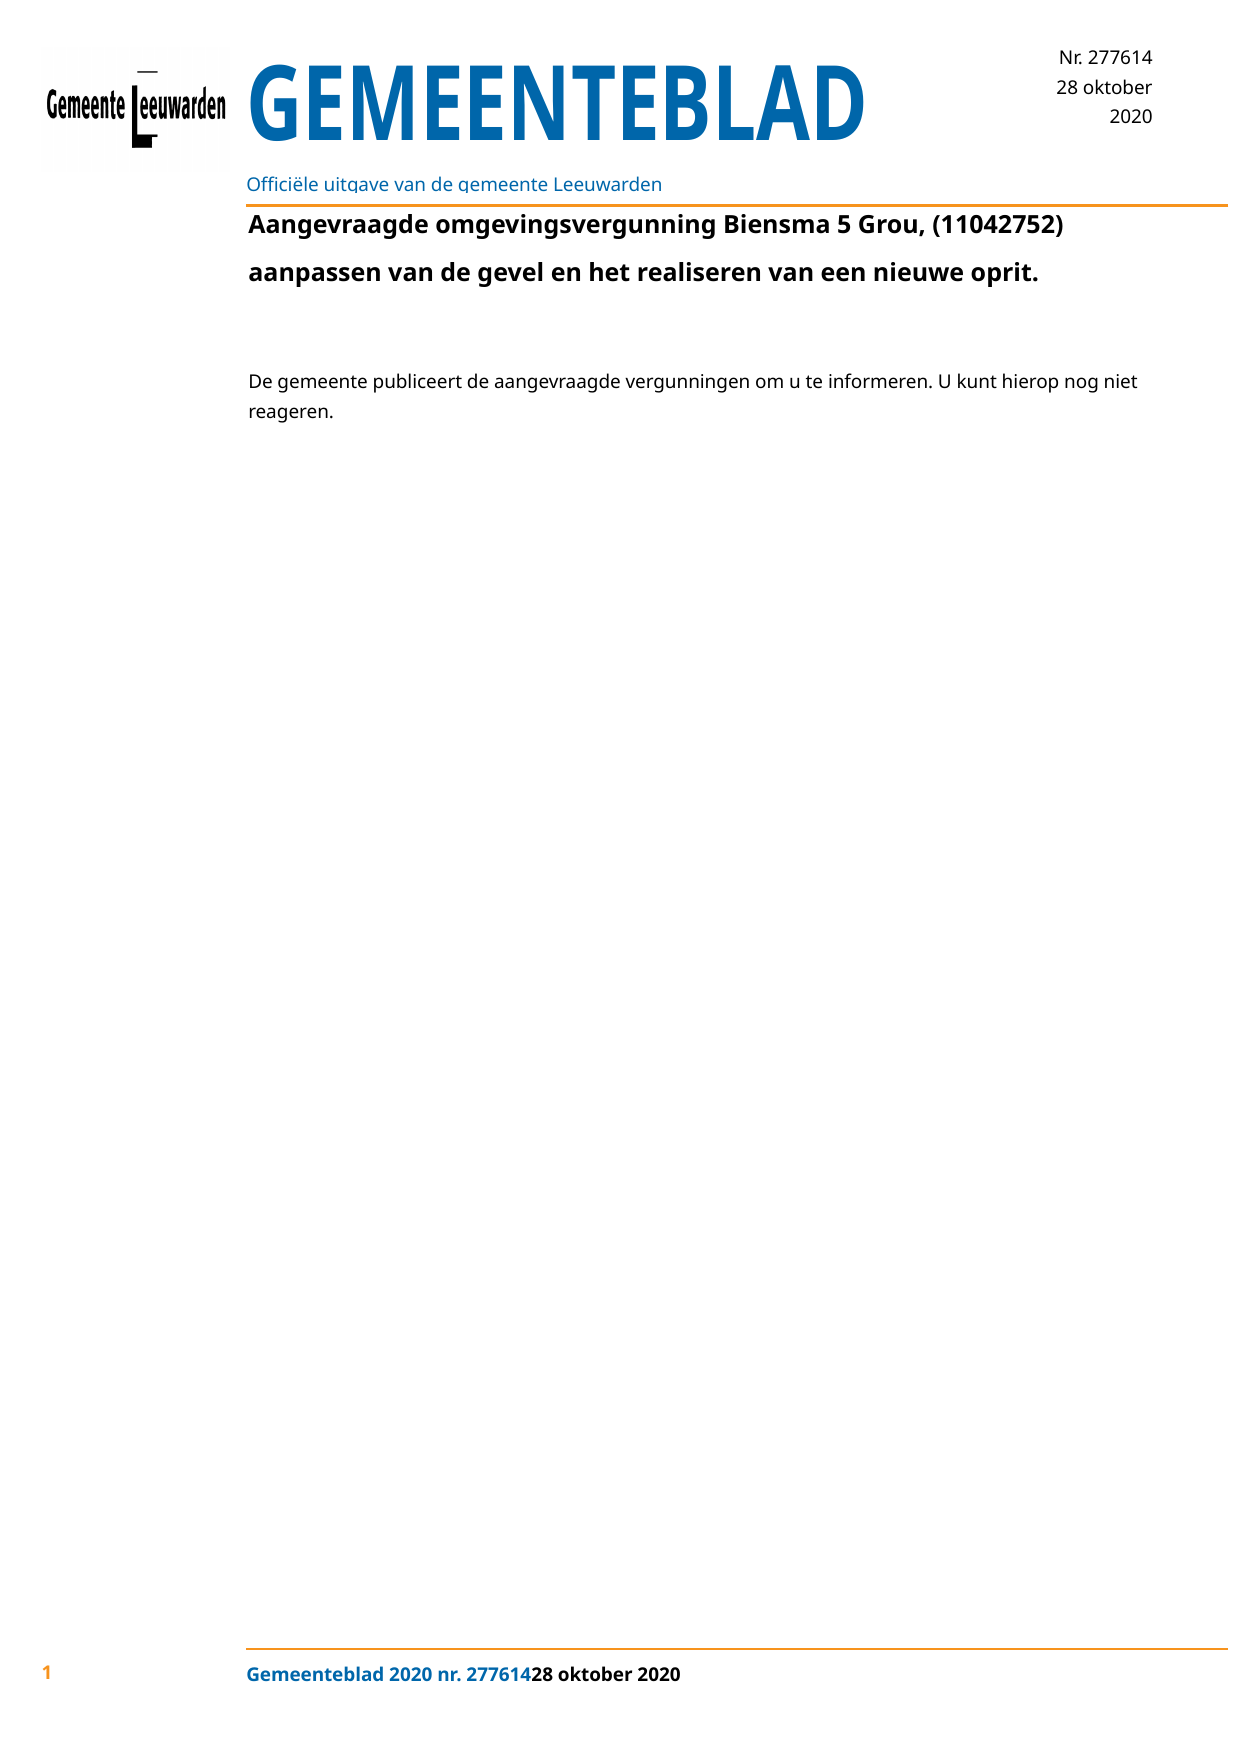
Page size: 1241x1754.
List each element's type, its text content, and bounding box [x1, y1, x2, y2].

picture [41, 47, 231, 172]
text Aangevraagde omgevingsvergunning Biensma 5 Grou, (11042752) aanpassen van de gevel en het realiseren van een nieuwe oprit. [248, 207, 1152, 288]
text De gemeente publiceert de aangevraagde vergunningen om u te informeren. U kunt hierop nog niet reageren. [248, 368, 1152, 424]
